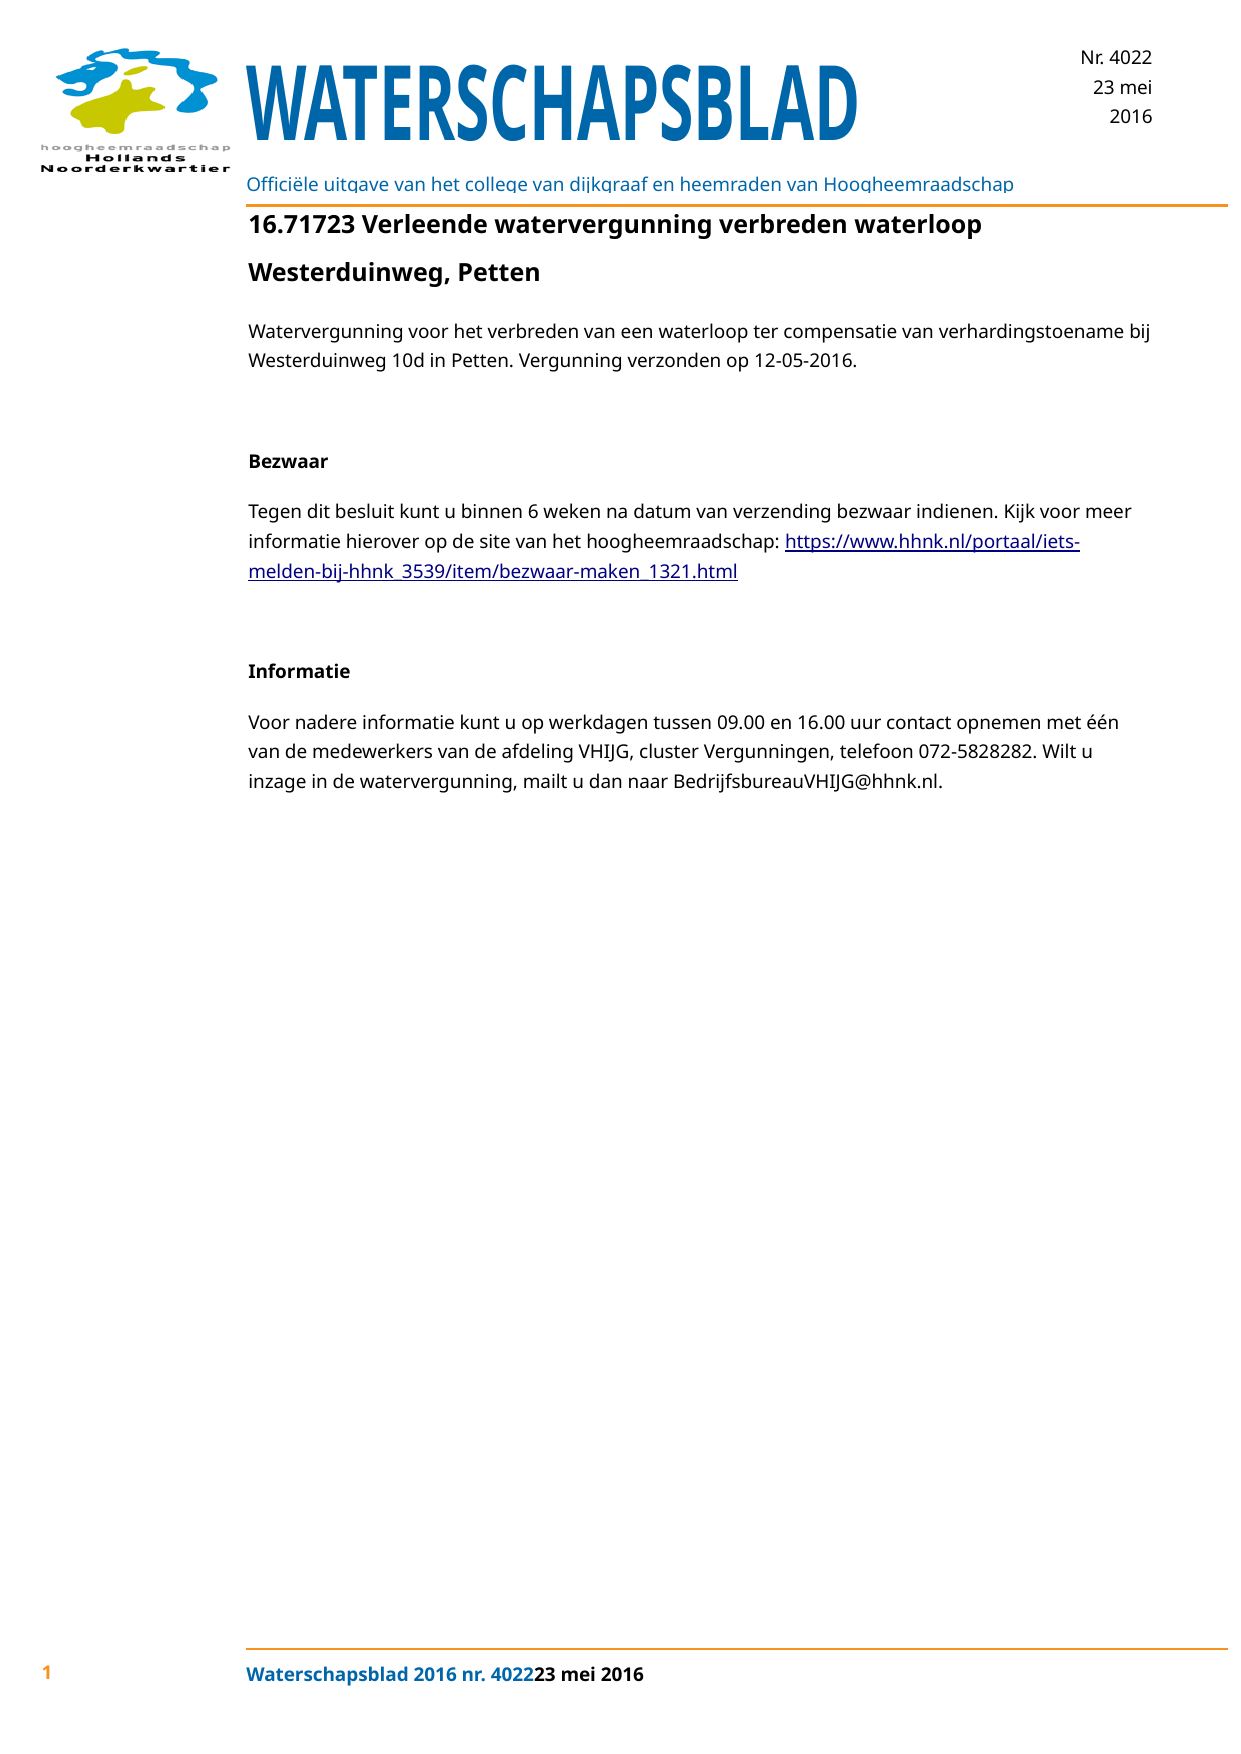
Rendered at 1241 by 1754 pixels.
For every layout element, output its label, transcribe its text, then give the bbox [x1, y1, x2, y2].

text Tegen dit besluit kunt u binnen 6 weken na datum van verzending bezwaar indienen. Kijk voor meer informatie hierover op de site van het hoogheemraadschap: https://www.hhnk.nl/portaal/iets-melden-bij-hhnk_3539/item/bezwaar-maken_1321.html [248, 499, 1152, 584]
text Voor nadere informatie kunt u op werkdagen tussen 09.00 en 16.00 uur contact opnemen met één van de medewerkers van de afdeling VHIJG, cluster Vergunningen, telefoon 072-5828282. Wilt u inzage in de watervergunning, mailt u dan naar BedrijfsbureauVHIJG@hhnk.nl. [248, 709, 1152, 794]
text Bezwaar [248, 448, 1152, 474]
text 16.71723 Verleende watervergunning verbreden waterloop Westerduinweg, Petten [248, 207, 1152, 288]
picture [41, 47, 231, 172]
text Informatie [248, 659, 1152, 684]
text Watervergunning voor het verbreden van een waterloop ter compensatie van verhardingstoename bij Westerduinweg 10d in Petten. Vergunning verzonden op 12-05-2016. [248, 318, 1152, 373]
